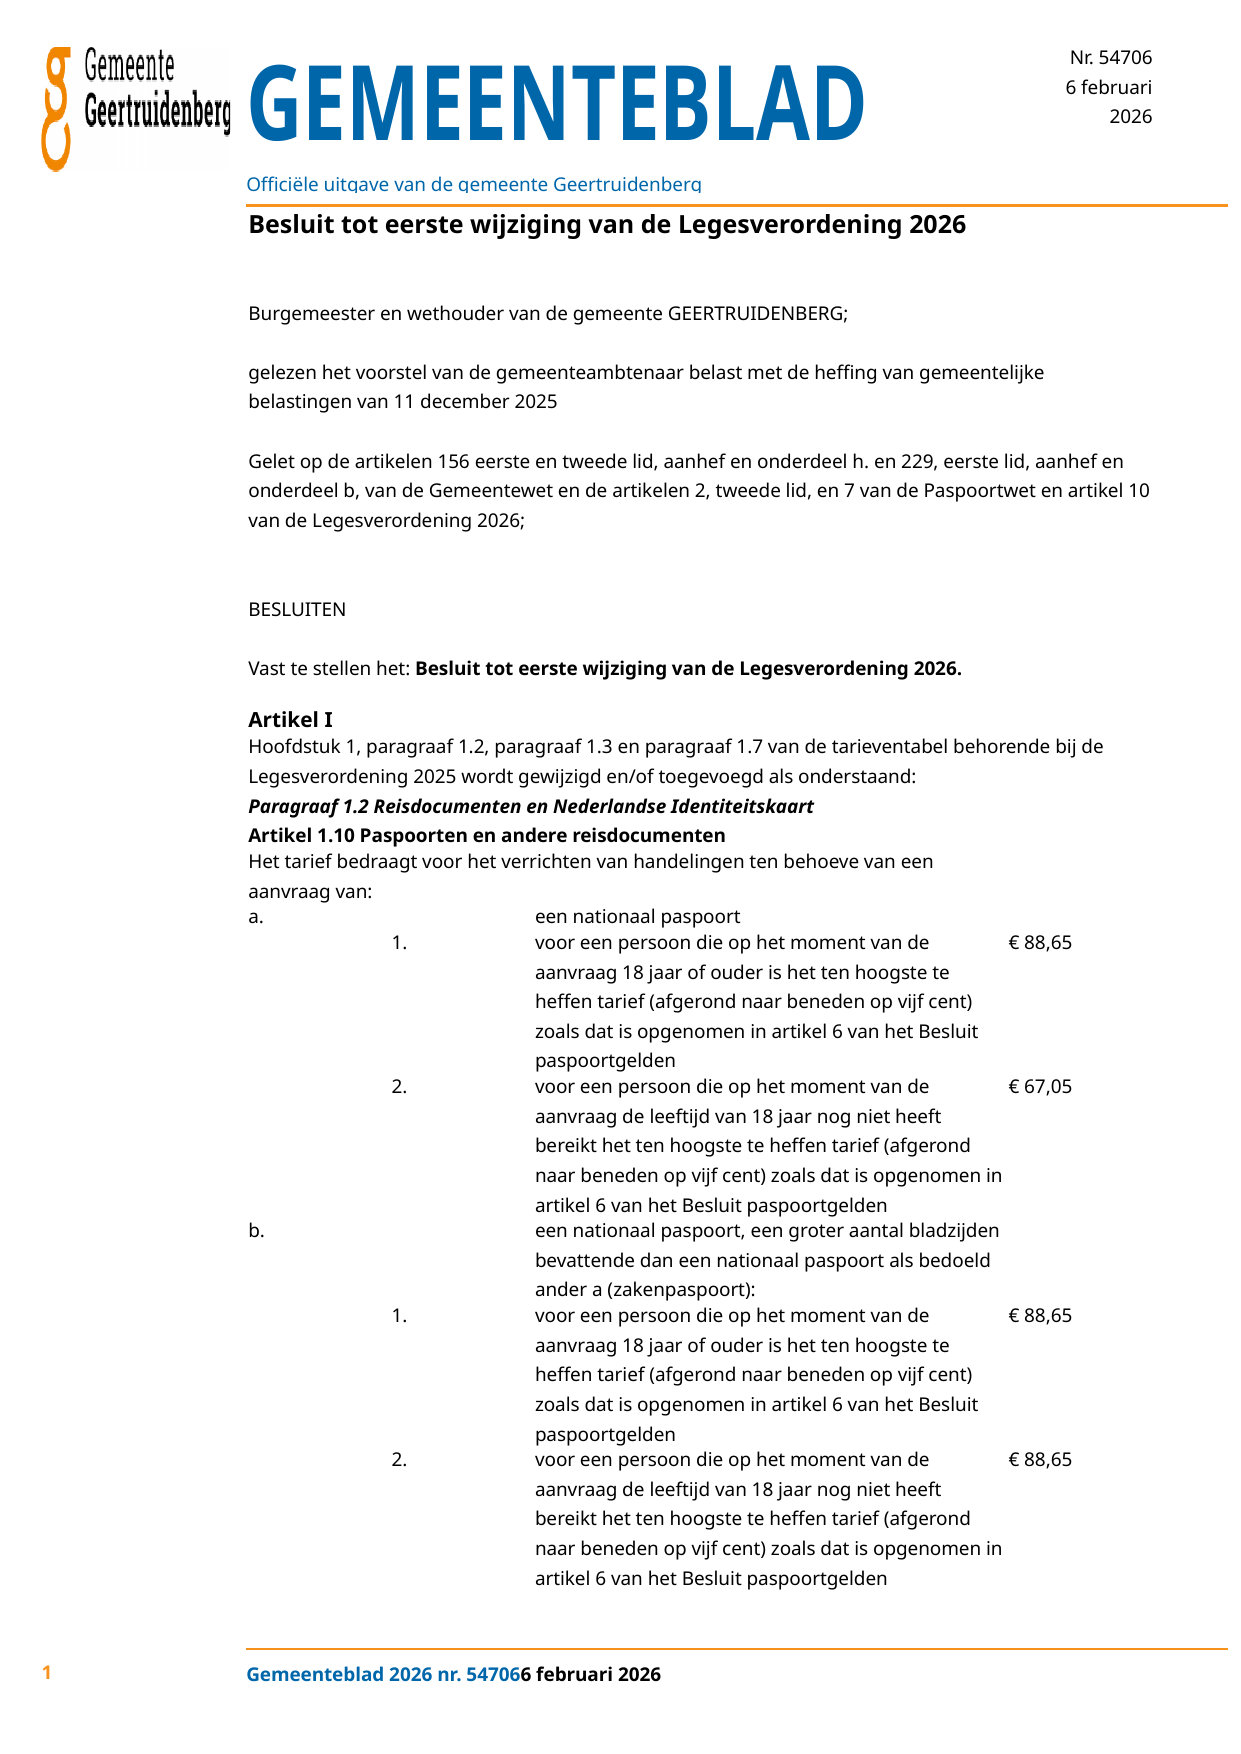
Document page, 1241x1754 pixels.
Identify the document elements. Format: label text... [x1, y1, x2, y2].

table_cell Het tarief bedraagt voor het verrichten van handelingen ten behoeve van een aanvraag van: [248, 848, 1008, 904]
table_cell [1008, 904, 1152, 929]
table_cell 1. [391, 1303, 535, 1446]
text Vast te stellen het: Besluit tot eerste wijziging van de Legesverordening 2026. [248, 655, 1152, 681]
table_cell [1008, 1218, 1152, 1302]
table_cell € 88,65 [1008, 929, 1152, 1073]
table_cell voor een persoon die op het moment van de aanvraag de leeftijd van 18 jaar nog niet heeft bereikt het ten hoogste te heffen tarief (afgerond naar beneden op vijf cent) zoals dat is opgenomen in artikel 6 van het Besluit paspoortgelden [535, 1446, 1008, 1591]
table_cell voor een persoon die op het moment van de aanvraag 18 jaar of ouder is het ten hoogste te heffen tarief (afgerond naar beneden op vijf cent) zoals dat is opgenomen in artikel 6 van het Besluit paspoortgelden [535, 929, 1008, 1073]
text gelezen het voorstel van de gemeenteambtenaar belast met de heffing van gemeentelijke belastingen van 11 december 2025 [248, 359, 1152, 414]
table_cell een nationaal paspoort [535, 904, 1008, 929]
text Besluit tot eerste wijziging van de Legesverordening 2026 [248, 207, 1152, 241]
table_cell [248, 1446, 391, 1591]
picture [41, 47, 231, 172]
table_cell voor een persoon die op het moment van de aanvraag de leeftijd van 18 jaar nog niet heeft bereikt het ten hoogste te heffen tarief (afgerond naar beneden op vijf cent) zoals dat is opgenomen in artikel 6 van het Besluit paspoortgelden [535, 1074, 1008, 1217]
table_cell € 67,05 [1008, 1074, 1152, 1217]
table_cell een nationaal paspoort, een groter aantal bladzijden bevattende dan een nationaal paspoort als bedoeld ander a (zakenpaspoort): [535, 1218, 1008, 1302]
table_cell € 88,65 [1008, 1446, 1152, 1591]
table_cell b. [248, 1218, 535, 1302]
table_cell [248, 929, 391, 1073]
text Paragraaf 1.2 Reisdocumenten en Nederlandse Identiteitskaart [248, 793, 1152, 819]
table_cell a. [248, 904, 535, 929]
table_cell 2. [391, 1074, 535, 1217]
text BESLUITEN [248, 596, 1152, 621]
text Gelet op de artikelen 156 eerste en tweede lid, aanhef en onderdeel h. en 229, eerste lid, aanhef en onderdeel b, van de Gemeentewet en de artikelen 2, tweede lid, en 7 van de Paspoortwet en artikel 10 van de Legesverordening 2026; [248, 448, 1152, 533]
table_cell 1. [391, 929, 535, 1073]
table_cell 2. [391, 1446, 535, 1591]
table_cell [1008, 848, 1152, 904]
table_cell € 88,65 [1008, 1303, 1152, 1446]
text Burgemeester en wethouder van de gemeente GEERTRUIDENBERG; [248, 300, 1152, 326]
table_cell voor een persoon die op het moment van de aanvraag 18 jaar of ouder is het ten hoogste te heffen tarief (afgerond naar beneden op vijf cent) zoals dat is opgenomen in artikel 6 van het Besluit paspoortgelden [535, 1303, 1008, 1446]
table_header [1008, 823, 1152, 848]
text Hoofdstuk 1, paragraaf 1.2, paragraaf 1.3 en paragraaf 1.7 van de tarieventabel behorende bij de Legesverordening 2025 wordt gewijzigd en/of toegevoegd als onderstaand: [248, 734, 1152, 789]
table_header Artikel 1.10 Paspoorten en andere reisdocumenten [248, 823, 1008, 848]
table_cell [248, 1303, 391, 1446]
table_cell [248, 1074, 391, 1217]
text Artikel I [248, 705, 1152, 734]
